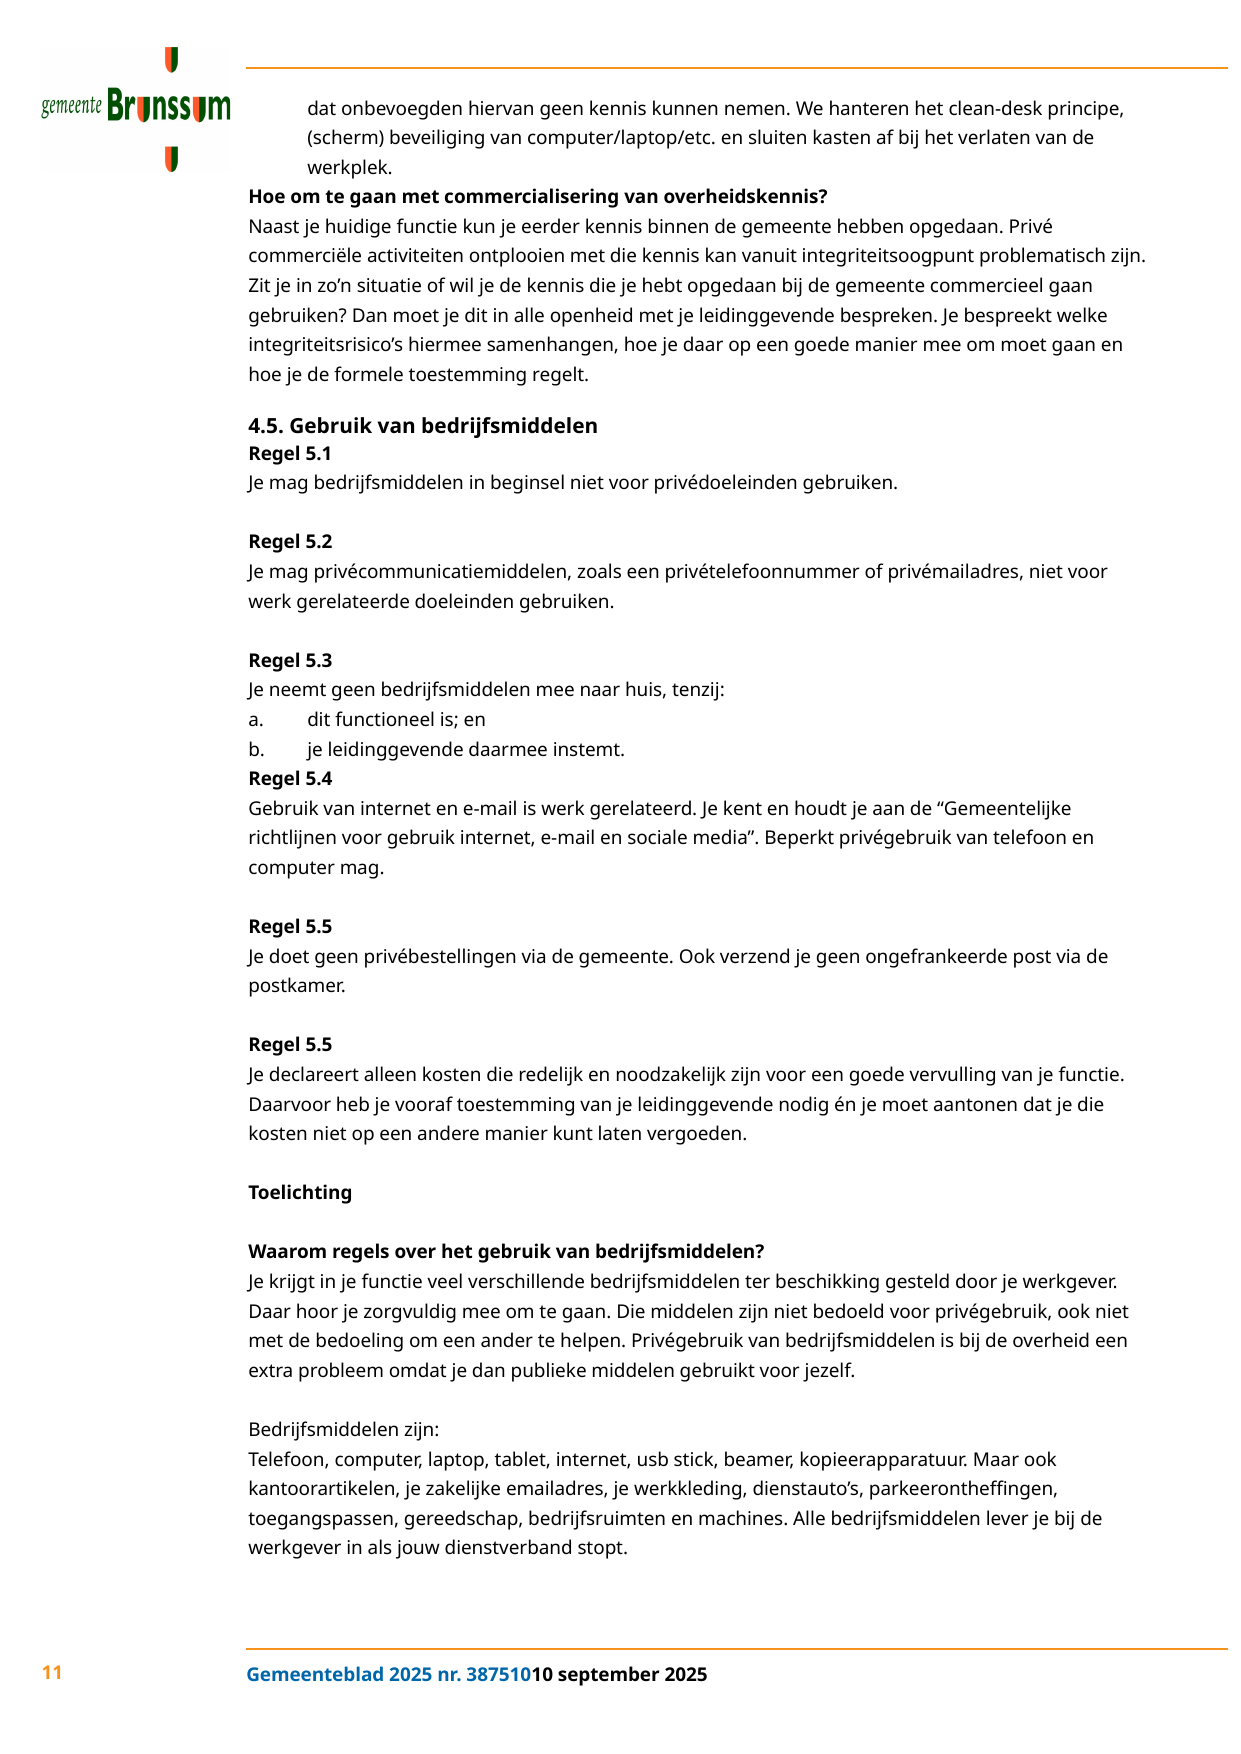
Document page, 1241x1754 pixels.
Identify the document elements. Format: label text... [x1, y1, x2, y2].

text Regel 5.1 [248, 440, 1152, 466]
text Je neemt geen bedrijfsmiddelen mee naar huis, tenzij: [248, 677, 1152, 702]
text Regel 5.3 [248, 647, 1152, 673]
list je leidinggevende daarmee instemt. [248, 736, 1152, 761]
list dit functioneel is; en [248, 706, 1152, 732]
text Gebruik van internet en e-mail is werk gerelateerd. Je kent en houdt je aan de “Gemeentelijke richtlijnen voor gebruik internet, e-mail en sociale media”. Beperkt privégebruik van telefoon en computer mag. [248, 795, 1152, 880]
text Waarom regels over het gebruik van bedrijfsmiddelen? [248, 1239, 1152, 1264]
text Toelichting [248, 1179, 1152, 1205]
picture [41, 47, 231, 172]
text Je declareert alleen kosten die redelijk en noodzakelijk zijn voor een goede vervulling van je functie. Daarvoor heb je vooraf toestemming van je leidinggevende nodig én je moet aantonen dat je die kosten niet op een andere manier kunt laten vergoeden. [248, 1061, 1152, 1146]
text Je mag bedrijfsmiddelen in beginsel niet voor privédoeleinden gebruiken. [248, 469, 1152, 495]
list dat onbevoegden hiervan geen kennis kunnen nemen. We hanteren het clean-desk principe, (scherm) beveiliging van computer/laptop/etc. en sluiten kasten af bij het verlaten van de werkplek. [248, 95, 1152, 180]
text Telefoon, computer, laptop, tablet, internet, usb stick, beamer, kopieerapparatuur. Maar ook kantoorartikelen, je zakelijke emailadres, je werkkleding, dienstauto’s, parkeerontheffingen, toegangspassen, gereedschap, bedrijfsruimten en machines. Alle bedrijfsmiddelen lever je bij de werkgever in als jouw dienstverband stopt. [248, 1446, 1152, 1560]
text 4.5. Gebruik van bedrijfsmiddelen [248, 411, 1152, 440]
text Regel 5.5 [248, 1032, 1152, 1057]
text Regel 5.5 [248, 913, 1152, 939]
text Je doet geen privébestellingen via de gemeente. Ook verzend je geen ongefrankeerde post via de postkamer. [248, 943, 1152, 998]
text Je krijgt in je functie veel verschillende bedrijfsmiddelen ter beschikking gesteld door je werkgever. Daar hoor je zorgvuldig mee om te gaan. Die middelen zijn niet bedoeld voor privégebruik, ook niet met de bedoeling om een ander te helpen. Privégebruik van bedrijfsmiddelen is bij de overheid een extra probleem omdat je dan publieke middelen gebruikt voor jezelf. [248, 1268, 1152, 1383]
text Regel 5.4 [248, 765, 1152, 791]
text Je mag privécommunicatiemiddelen, zoals een privételefoonnummer of privémailadres, niet voor werk gerelateerde doeleinden gebruiken. [248, 558, 1152, 613]
text Naast je huidige functie kun je eerder kennis binnen de gemeente hebben opgedaan. Privé commerciële activiteiten ontplooien met die kennis kan vanuit integriteitsoogpunt problematisch zijn. Zit je in zo’n situatie of wil je de kennis die je hebt opgedaan bij de gemeente commercieel gaan gebruiken? Dan moet je dit in alle openheid met je leidinggevende bespreken. Je bespreekt welke integriteitsrisico’s hiermee samenhangen, hoe je daar op een goede manier mee om moet gaan en hoe je de formele toestemming regelt. [248, 213, 1152, 387]
text Bedrijfsmiddelen zijn: [248, 1416, 1152, 1442]
text Regel 5.2 [248, 529, 1152, 554]
text Hoe om te gaan met commercialisering van overheidskennis? [248, 183, 1152, 209]
